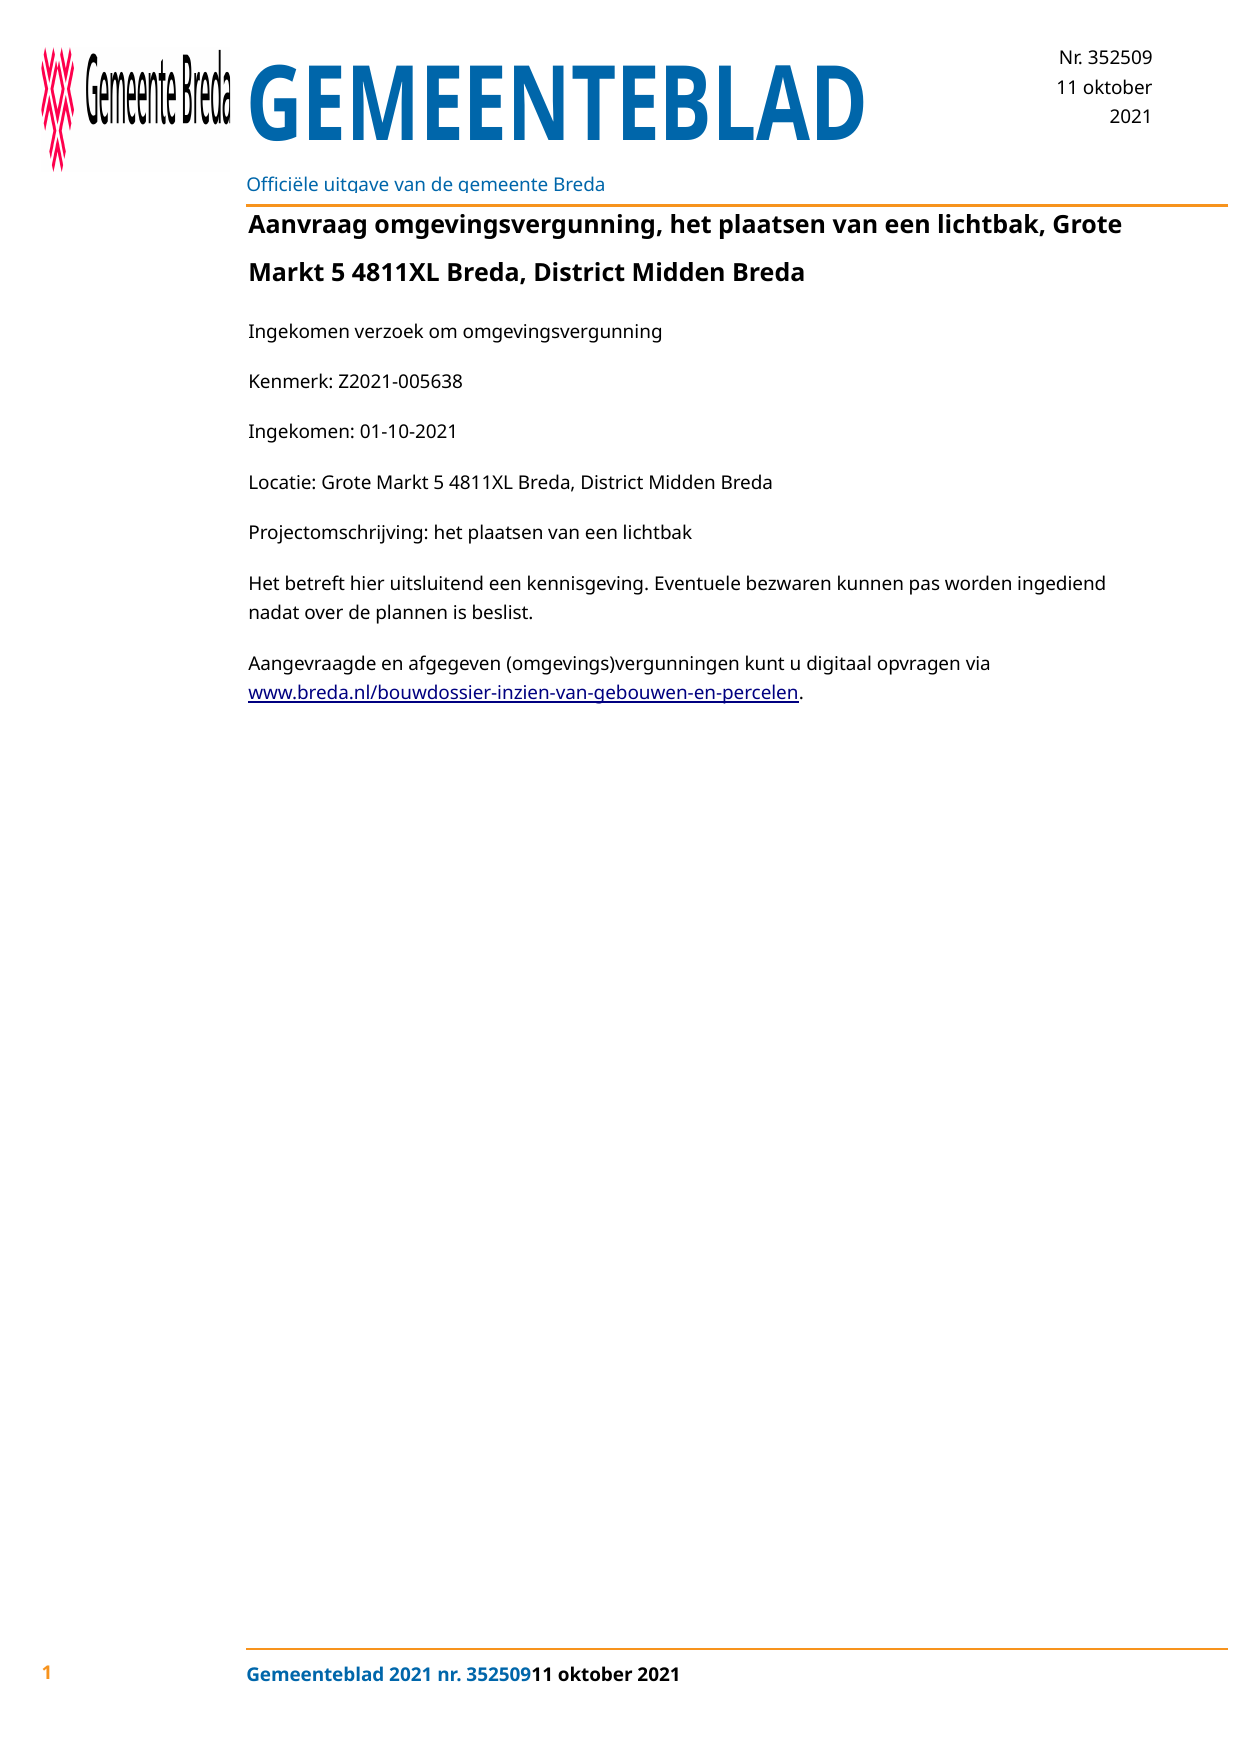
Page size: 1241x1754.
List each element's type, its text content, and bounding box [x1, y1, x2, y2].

text Aanvraag omgevingsvergunning, het plaatsen van een lichtbak, Grote Markt 5 4811XL Breda, District Midden Breda [248, 207, 1152, 288]
text Kenmerk: Z2021-005638 [248, 368, 1152, 394]
text Ingekomen: 01-10-2021 [248, 419, 1152, 444]
text Locatie: Grote Markt 5 4811XL Breda, District Midden Breda [248, 469, 1152, 495]
text Ingekomen verzoek om omgevingsvergunning [248, 318, 1152, 344]
picture [41, 47, 231, 172]
text Aangevraagde en afgegeven (omgevings)vergunningen kunt u digitaal opvragen via www.breda.nl/bouwdossier-inzien-van-gebouwen-en-percelen. [248, 650, 1152, 705]
text Het betreft hier uitsluitend een kennisgeving. Eventuele bezwaren kunnen pas worden ingediend nadat over de plannen is beslist. [248, 570, 1152, 625]
text Projectomschrijving: het plaatsen van een lichtbak [248, 519, 1152, 545]
